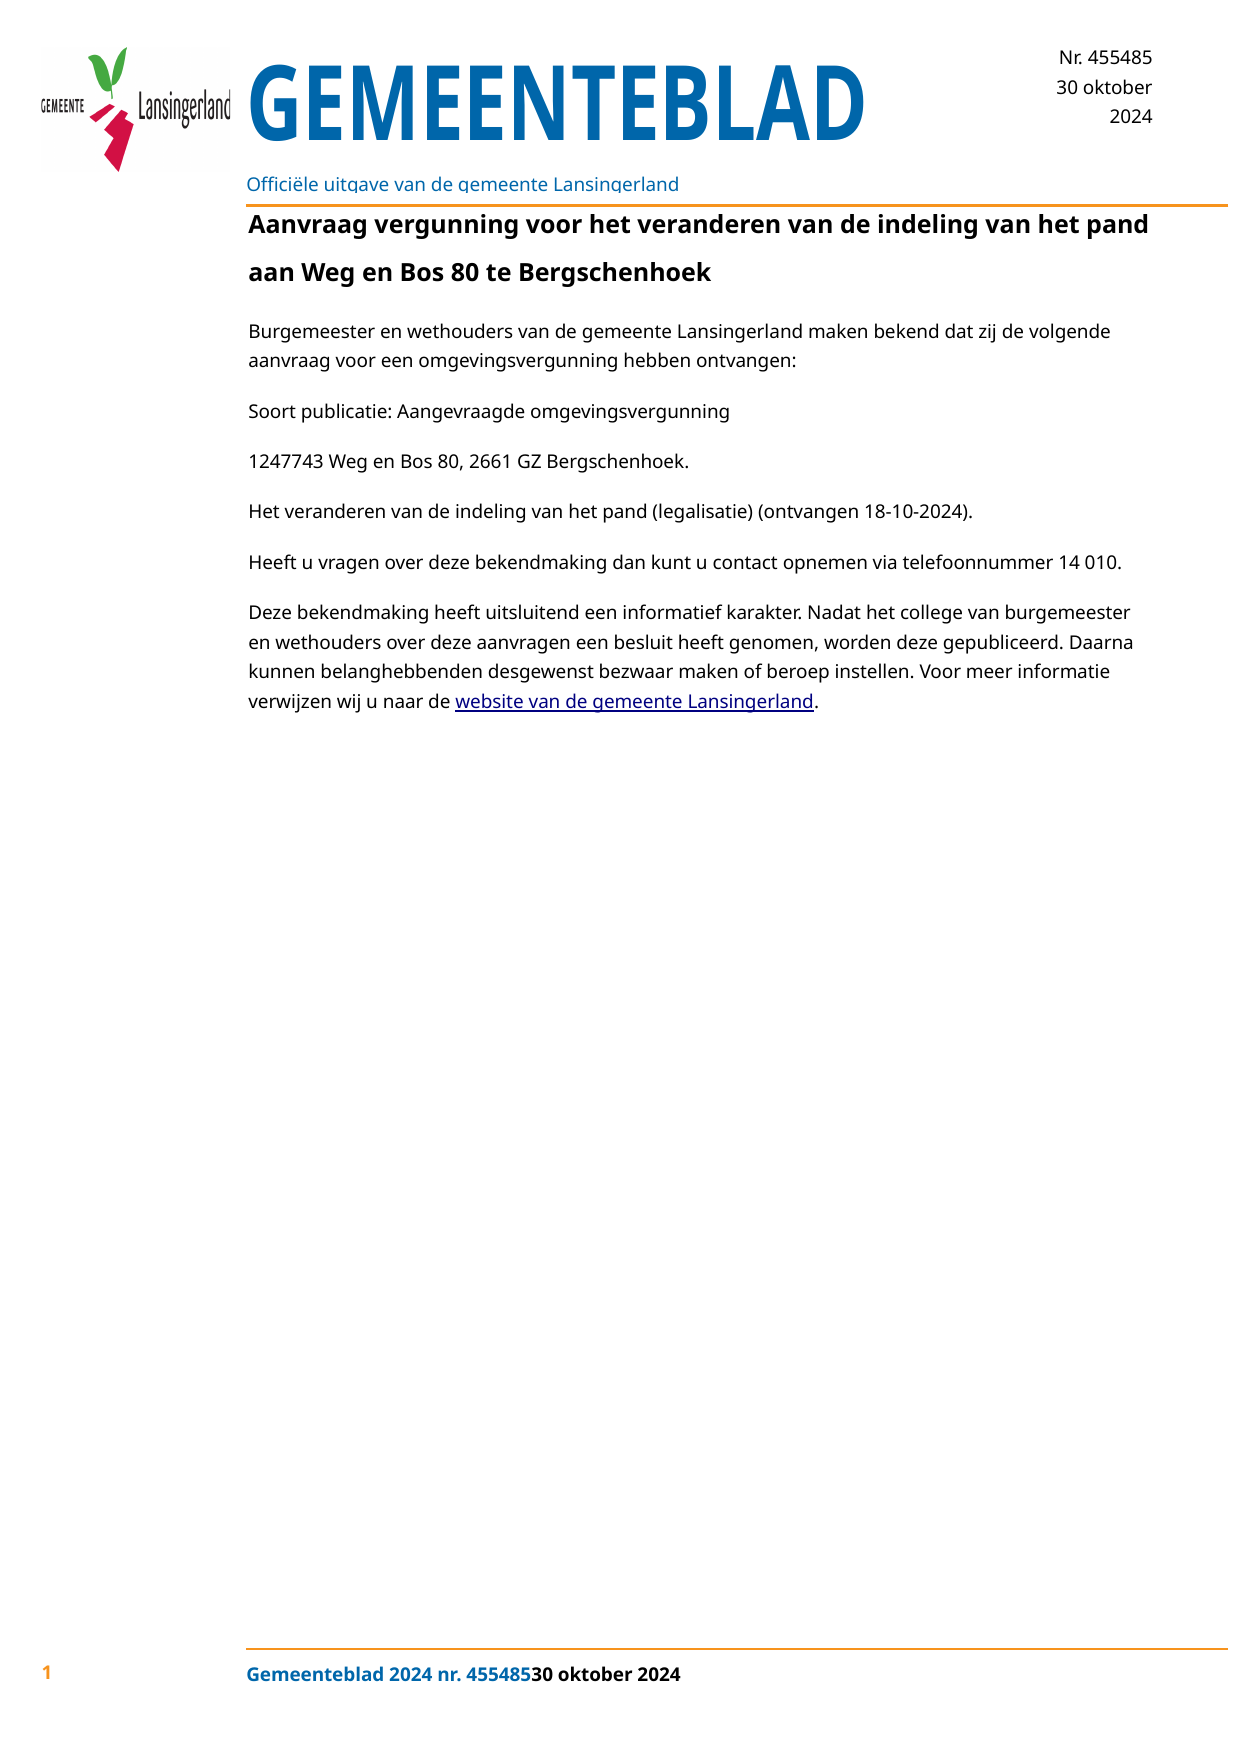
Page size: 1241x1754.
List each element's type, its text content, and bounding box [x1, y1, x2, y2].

text Aanvraag vergunning voor het veranderen van de indeling van het pand aan Weg en Bos 80 te Bergschenhoek [248, 207, 1152, 288]
text Het veranderen van de indeling van het pand (legalisatie) (ontvangen 18-10-2024). [248, 499, 1152, 524]
picture [41, 47, 231, 172]
text Heeft u vragen over deze bekendmaking dan kunt u contact opnemen via telefoonnummer 14 010. [248, 549, 1152, 575]
text Burgemeester en wethouders van de gemeente Lansingerland maken bekend dat zij de volgende aanvraag voor een omgevingsvergunning hebben ontvangen: [248, 318, 1152, 373]
text 1247743 Weg en Bos 80, 2661 GZ Bergschenhoek. [248, 448, 1152, 474]
text Soort publicatie: Aangevraagde omgevingsvergunning [248, 398, 1152, 424]
text Deze bekendmaking heeft uitsluitend een informatief karakter. Nadat het college van burgemeester en wethouders over deze aanvragen een besluit heeft genomen, worden deze gepubliceerd. Daarna kunnen belanghebbenden desgewenst bezwaar maken of beroep instellen. Voor meer informatie verwijzen wij u naar de website van de gemeente Lansingerland. [248, 599, 1152, 714]
